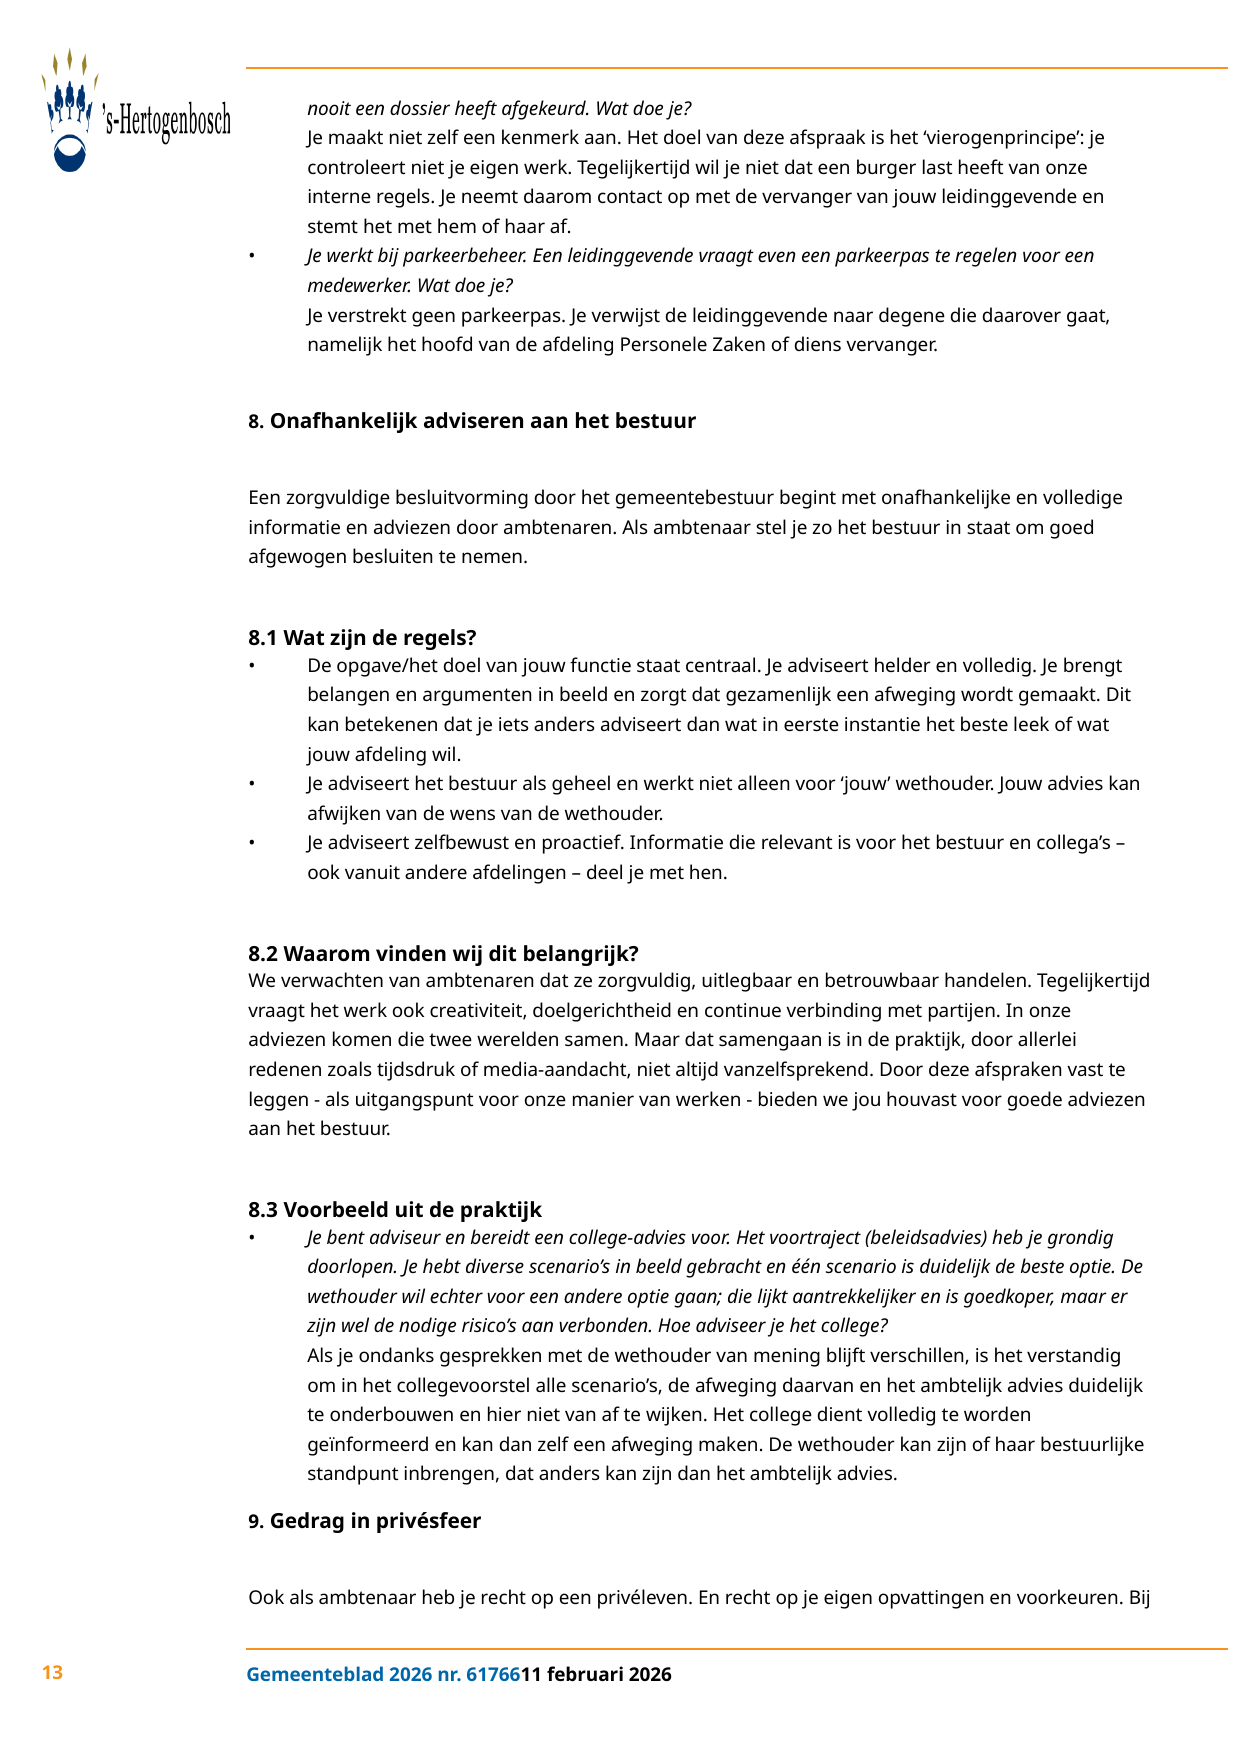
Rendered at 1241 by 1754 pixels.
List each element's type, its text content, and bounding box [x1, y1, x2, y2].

list De opgave/het doel van jouw functie staat centraal. Je adviseert helder en volledig. Je brengt belangen en argumenten in beeld en zorgt dat gezamenlijk een afweging wordt gemaakt. Dit kan betekenen dat je iets anders adviseert dan wat in eerste instantie het beste leek of wat jouw afdeling wil. [248, 652, 1152, 766]
list Je maakt niet zelf een kenmerk aan. Het doel van deze afspraak is het ‘vierogenprincipe’: je controleert niet je eigen werk. Tegelijkertijd wil je niet dat een burger last heeft van onze interne regels. Je neemt daarom contact op met de vervanger van jouw leidinggevende en stemt het met hem of haar af. [248, 124, 1152, 239]
text 8.3 Voorbeeld uit de praktijk [248, 1195, 1152, 1224]
text Ook als ambtenaar heb je recht op een privéleven. En recht op je eigen opvattingen en voorkeuren. Bij [248, 1584, 1152, 1609]
text We verwachten van ambtenaren dat ze zorgvuldig, uitlegbaar en betrouwbaar handelen. Tegelijkertijd vraagt het werk ook creativiteit, doelgerichtheid en continue verbinding met partijen. In onze adviezen komen die twee werelden samen. Maar dat samengaan is in de praktijk, door allerlei redenen zoals tijdsdruk of media-aandacht, niet altijd vanzelfsprekend. Door deze afspraken vast te leggen - als uitgangspunt voor onze manier van werken - bieden we jou houvast voor goede adviezen aan het bestuur. [248, 967, 1152, 1141]
text 8. Onafhankelijk adviseren aan het bestuur [248, 407, 1152, 435]
list Je bent adviseur en bereidt een college-advies voor. Het voortraject (beleidsadvies) heb je grondig doorlopen. Je hebt diverse scenario’s in beeld gebracht en één scenario is duidelijk de beste optie. De wethouder wil echter voor een andere optie gaan; die lijkt aantrekkelijker en is goedkoper, maar er zijn wel de nodige risico’s aan verbonden. Hoe adviseer je het college? [248, 1224, 1152, 1338]
list nooit een dossier heeft afgekeurd. Wat doe je? [248, 95, 1152, 121]
text 8.2 Waarom vinden wij dit belangrijk? [248, 939, 1152, 967]
list Je adviseert zelfbewust en proactief. Informatie die relevant is voor het bestuur en collega’s – ook vanuit andere afdelingen – deel je met hen. [248, 829, 1152, 885]
list Je werkt bij parkeerbeheer. Een leidinggevende vraagt even een parkeerpas te regelen voor een medewerker. Wat doe je? [248, 243, 1152, 298]
list Je adviseert het bestuur als geheel en werkt niet alleen voor ‘jouw’ wethouder. Jouw advies kan afwijken van de wens van de wethouder. [248, 770, 1152, 826]
text 9. Gedrag in privésfeer [248, 1506, 1152, 1534]
text 8.1 Wat zijn de regels? [248, 623, 1152, 652]
text Een zorgvuldige besluitvorming door het gemeentebestuur begint met onafhankelijke en volledige informatie en adviezen door ambtenaren. Als ambtenaar stel je zo het bestuur in staat om goed afgewogen besluiten te nemen. [248, 484, 1152, 569]
picture [41, 47, 231, 172]
list Als je ondanks gesprekken met de wethouder van mening blijft verschillen, is het verstandig om in het collegevoorstel alle scenario’s, de afweging daarvan en het ambtelijk advies duidelijk te onderbouwen en hier niet van af te wijken. Het college dient volledig te worden geïnformeerd en kan dan zelf een afweging maken. De wethouder kan zijn of haar bestuurlijke standpunt inbrengen, dat anders kan zijn dan het ambtelijk advies. [248, 1342, 1152, 1486]
list Je verstrekt geen parkeerpas. Je verwijst de leidinggevende naar degene die daarover gaat, namelijk het hoofd van de afdeling Personele Zaken of diens vervanger. [248, 302, 1152, 357]
